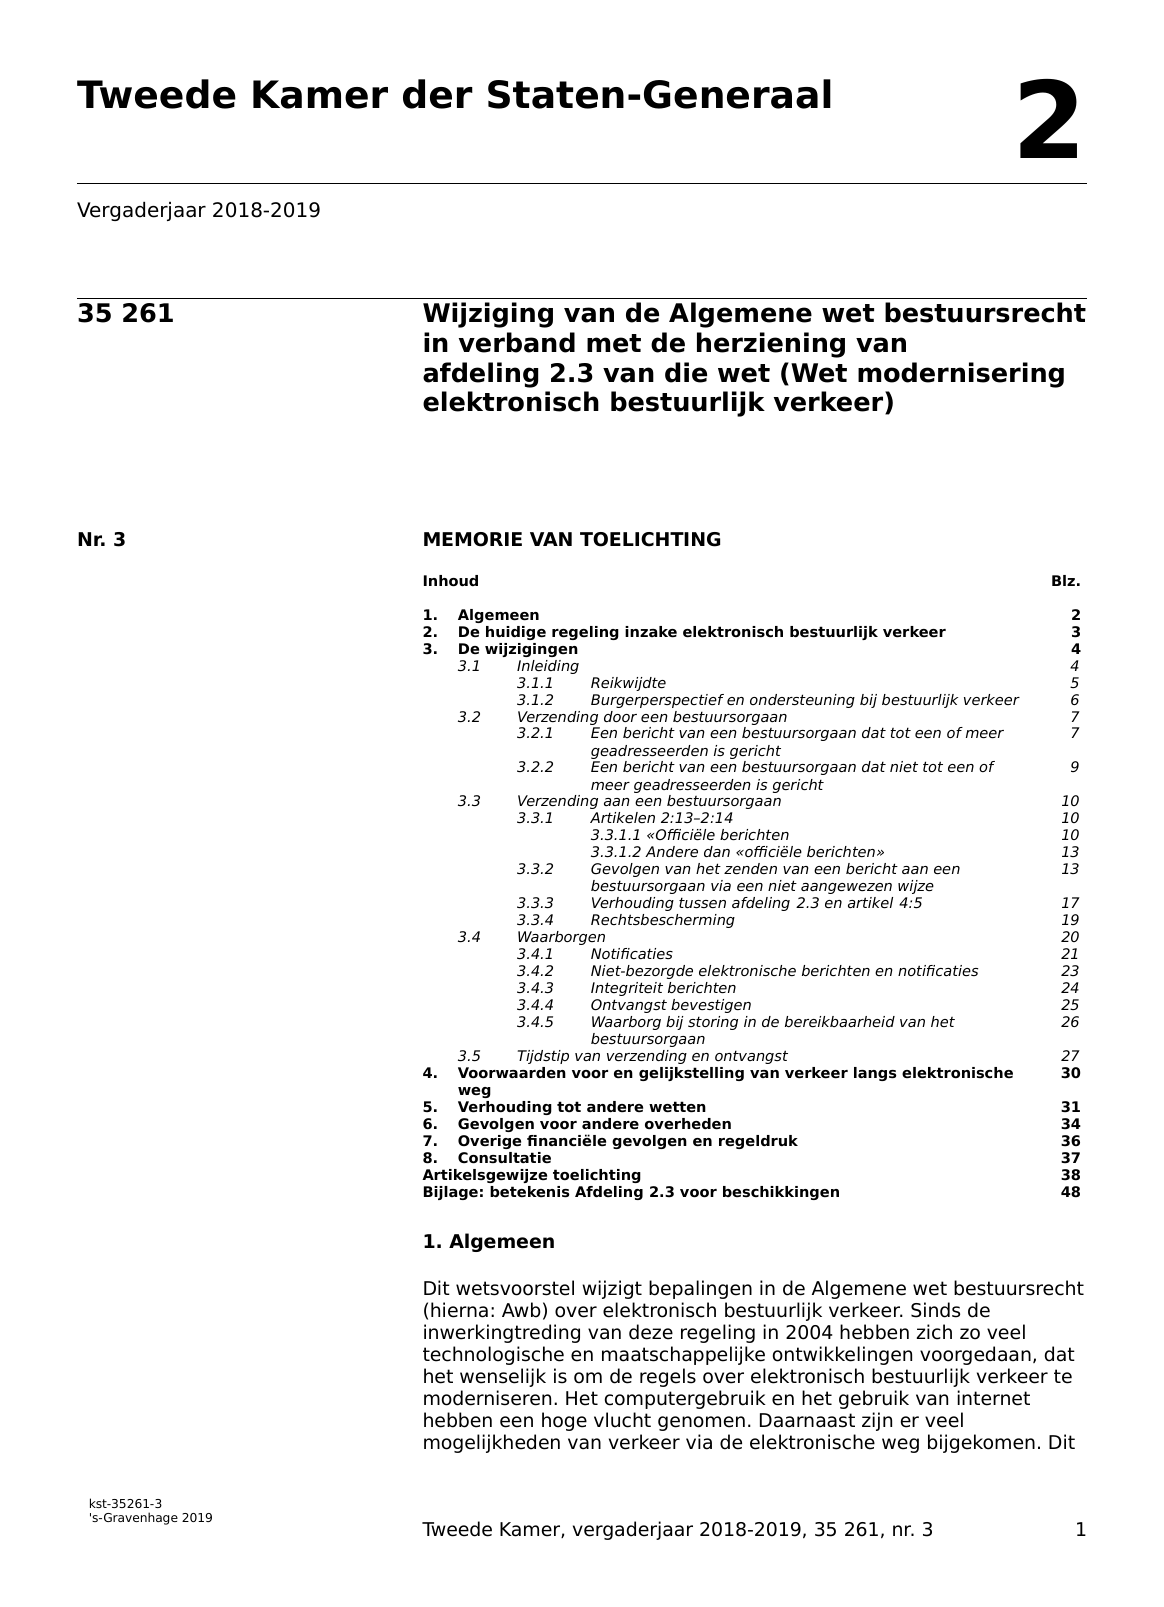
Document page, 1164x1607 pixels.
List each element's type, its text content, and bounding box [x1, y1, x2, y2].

table_cell Artikelen 2:13–2:14 [585, 810, 1027, 827]
table_cell 3.2.2 [511, 759, 584, 793]
table_cell [452, 590, 511, 607]
table_cell 3.3.1.2 Andere dan «officiële berichten» [585, 844, 1027, 861]
table_header Tweede Kamer der Staten-Generaal [77, 59, 886, 183]
table_cell 24 [1028, 980, 1087, 997]
table_cell [452, 997, 511, 1014]
table_cell Burgerperspectief en ondersteuning bij bestuurlijk verkeer [585, 691, 1027, 708]
table_cell Overige financiële gevolgen en regeldruk [452, 1133, 1027, 1150]
table_cell [422, 675, 452, 691]
table_cell 7. [422, 1133, 452, 1150]
table_cell [422, 844, 452, 861]
table_cell 31 [1028, 1099, 1087, 1116]
table_header Blz. [1028, 573, 1087, 589]
table_cell [422, 946, 452, 963]
table_cell 3 [1028, 624, 1087, 641]
table_cell Waarborgen [511, 929, 1027, 946]
table_cell [452, 963, 511, 980]
table_cell Integriteit berichten [585, 980, 1027, 997]
table_cell 23 [1028, 963, 1087, 980]
table_cell 9 [1028, 759, 1087, 793]
table_cell [452, 827, 511, 844]
table_cell [452, 725, 511, 759]
table_cell Consultatie [452, 1150, 1027, 1167]
table_cell 6 [1028, 691, 1087, 708]
table_cell Een bericht van een bestuursorgaan dat tot een of meer geadresseerden is gericht [585, 725, 1027, 759]
table_cell 3.3.1 [511, 810, 584, 827]
text Dit wetsvoorstel wijzigt bepalingen in de Algemene wet bestuursrecht (hierna: Awb) over elektronisch bestuurlijk verkeer. Sinds de inwerkingtreding van deze regeling in 2004 hebben zich zo veel technologische en maatschappelijke ontwikkelingen voorgedaan, dat het wenselijk is om de regels over elektronisch bestuurlijk verkeer te moderniseren. Het computergebruik en het gebruik van internet hebben een hoge vlucht genomen. Daarnaast zijn er veel mogelijkheden van verkeer via de elektronische weg bijgekomen. Dit [422, 1278, 1087, 1454]
table_cell [452, 810, 511, 827]
table_cell De huidige regeling inzake elektronisch bestuurlijk verkeer [452, 624, 1027, 641]
table_cell 10 [1028, 810, 1087, 827]
table_cell Notificaties [585, 946, 1027, 963]
table_cell [452, 675, 511, 691]
table_cell [422, 997, 452, 1014]
table_cell 3.5 [452, 1048, 511, 1065]
table_cell 10 [1028, 827, 1087, 844]
table_cell Verhouding tussen afdeling 2.3 en artikel 4:5 [585, 895, 1027, 912]
table_cell Niet-bezorgde elektronische berichten en notificaties [585, 963, 1027, 980]
table_cell Ontvangst bevestigen [585, 997, 1027, 1014]
table_cell Verzending door een bestuursorgaan [511, 709, 1027, 725]
table_cell [452, 912, 511, 929]
table_cell 3.4 [452, 929, 511, 946]
table_cell 3.4.3 [511, 980, 584, 997]
table_cell [422, 929, 452, 946]
table_cell [452, 861, 511, 895]
subtitle 1. Algemeen [422, 1231, 1087, 1253]
table_cell 3.1.1 [511, 675, 584, 691]
table_cell [422, 895, 452, 912]
table_cell Rechtsbescherming [585, 912, 1027, 929]
table_cell [585, 590, 1027, 607]
table_cell [452, 1014, 511, 1048]
table_cell [422, 861, 452, 895]
table_cell 3.3.1.1 «Officiële berichten [585, 827, 1027, 844]
table_cell 20 [1028, 929, 1087, 946]
table_cell 4 [1028, 641, 1087, 657]
table_cell 10 [1028, 793, 1087, 810]
table_header Inhoud [422, 573, 1027, 589]
table_cell [422, 709, 452, 725]
table_cell [452, 980, 511, 997]
table_cell [452, 946, 511, 963]
table_cell 3. [422, 641, 452, 657]
table_cell [1028, 590, 1087, 607]
table_cell 13 [1028, 861, 1087, 895]
table_cell 7 [1028, 725, 1087, 759]
table_cell Verhouding tot andere wetten [452, 1099, 1027, 1116]
table_cell Tijdstip van verzending en ontvangst [511, 1048, 1027, 1065]
table_cell [422, 658, 452, 674]
table_cell 3.2 [452, 709, 511, 725]
table_cell 13 [1028, 844, 1087, 861]
table_cell [452, 895, 511, 912]
table_cell Inleiding [511, 658, 1027, 674]
table_cell 48 [1028, 1184, 1087, 1201]
table_cell Gevolgen van het zenden van een bericht aan een bestuursorgaan via een niet aangewezen wijze [585, 861, 1027, 895]
table_cell 6. [422, 1116, 452, 1133]
table_cell 3.1 [452, 658, 511, 674]
table_cell Een bericht van een bestuursorgaan dat niet tot een of meer geadresseerden is gericht [585, 759, 1027, 793]
table_cell [511, 844, 584, 861]
table_cell 4 [1028, 658, 1087, 674]
table_cell Bijlage: betekenis Afdeling 2.3 voor beschikkingen [422, 1184, 1027, 1201]
table_cell Algemeen [452, 607, 1027, 623]
table_cell [422, 691, 452, 708]
table_cell 5 [1028, 675, 1087, 691]
table_cell 17 [1028, 895, 1087, 912]
table_cell 3.4.1 [511, 946, 584, 963]
table_cell [422, 912, 452, 929]
table_cell [452, 844, 511, 861]
table_cell 3.4.5 [511, 1014, 584, 1048]
table_cell 3.4.2 [511, 963, 584, 980]
table_cell [422, 980, 452, 997]
table_cell [422, 827, 452, 844]
table_cell 30 [1028, 1065, 1087, 1099]
table_cell 3.1.2 [511, 691, 584, 708]
table_cell 3.3.2 [511, 861, 584, 895]
table_cell 37 [1028, 1150, 1087, 1167]
table_cell [511, 827, 584, 844]
table_cell [422, 1048, 452, 1065]
table_cell Verzending aan een bestuursorgaan [511, 793, 1027, 810]
table_cell 25 [1028, 997, 1087, 1014]
table_cell Reikwijdte [585, 675, 1027, 691]
table_cell 1. [422, 607, 452, 623]
table_cell [511, 590, 584, 607]
table_cell [422, 810, 452, 827]
table_cell 2. [422, 624, 452, 641]
subtitle 35 261 Wijziging van de Algemene wet bestuursrecht in verband met de herziening van afdeling 2.3 van die wet (Wet modernisering elektronisch bestuurlijk verkeer) [77, 299, 1087, 418]
table_cell [422, 725, 452, 759]
table_cell 38 [1028, 1167, 1087, 1184]
text 's-Gravenhage 2019 [88, 1511, 323, 1525]
table_cell 19 [1028, 912, 1087, 929]
table_cell 5. [422, 1099, 452, 1116]
table_cell [422, 793, 452, 810]
table_cell Artikelsgewijze toelichting [422, 1167, 1027, 1184]
table_cell [452, 759, 511, 793]
table_cell 34 [1028, 1116, 1087, 1133]
table_cell 4. [422, 1065, 452, 1099]
table_cell 8. [422, 1150, 452, 1167]
text kst-35261-3 [88, 1497, 323, 1511]
table_cell De wijzigingen [452, 641, 1027, 657]
table_cell 26 [1028, 1014, 1087, 1048]
table_cell Vergaderjaar 2018-2019 [77, 184, 1087, 298]
table_cell [422, 963, 452, 980]
table_header 2 [886, 59, 1087, 183]
table_cell 2 [1028, 607, 1087, 623]
table_cell [422, 1014, 452, 1048]
table_cell [422, 590, 452, 607]
table_cell 3.3 [452, 793, 511, 810]
table_cell Gevolgen voor andere overheden [452, 1116, 1027, 1133]
table_cell 3.3.4 [511, 912, 584, 929]
table_cell Voorwaarden voor en gelijkstelling van verkeer langs elektronische weg [452, 1065, 1027, 1099]
table_cell 3.4.4 [511, 997, 584, 1014]
table_cell [452, 691, 511, 708]
subtitle Nr. 3 MEMORIE VAN TOELICHTING [77, 529, 1087, 551]
table_cell 7 [1028, 709, 1087, 725]
table_cell [422, 759, 452, 793]
table_cell 27 [1028, 1048, 1087, 1065]
table_cell 3.2.1 [511, 725, 584, 759]
table_cell 36 [1028, 1133, 1087, 1150]
table_cell 21 [1028, 946, 1087, 963]
table_cell Waarborg bij storing in de bereikbaarheid van het bestuursorgaan [585, 1014, 1027, 1048]
table_cell 3.3.3 [511, 895, 584, 912]
